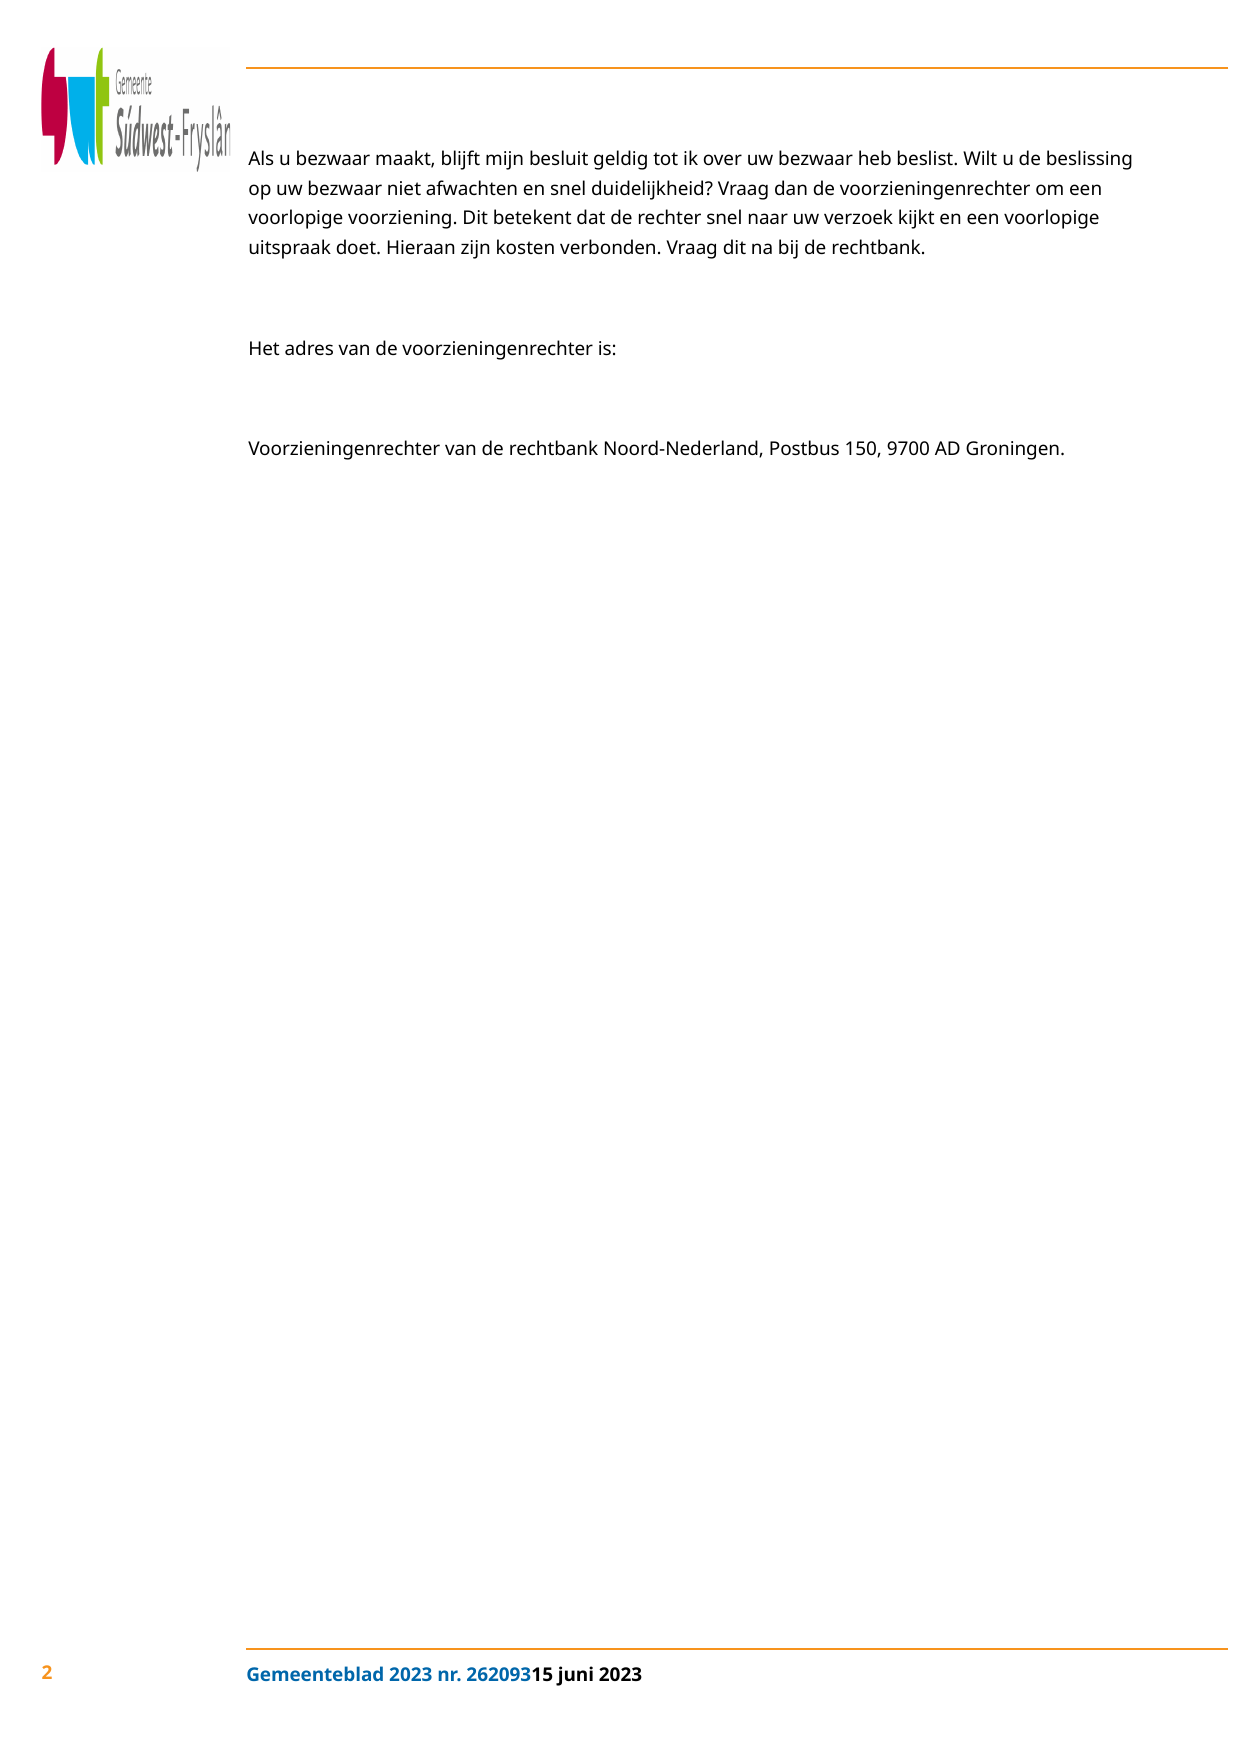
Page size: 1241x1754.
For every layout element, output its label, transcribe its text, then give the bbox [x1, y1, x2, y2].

text Het adres van de voorzieningenrechter is: [248, 335, 1152, 361]
text Voorzieningenrechter van de rechtbank Noord-Nederland, Postbus 150, 9700 AD Groningen. [248, 436, 1152, 461]
text Als u bezwaar maakt, blijft mijn besluit geldig tot ik over uw bezwaar heb beslist. Wilt u de beslissing op uw bezwaar niet afwachten en snel duidelijkheid? Vraag dan de voorzieningenrechter om een voorlopige voorziening. Dit betekent dat de rechter snel naar uw verzoek kijkt en een voorlopige uitspraak doet. Hieraan zijn kosten verbonden. Vraag dit na bij de rechtbank. [248, 145, 1152, 260]
picture [41, 47, 231, 172]
